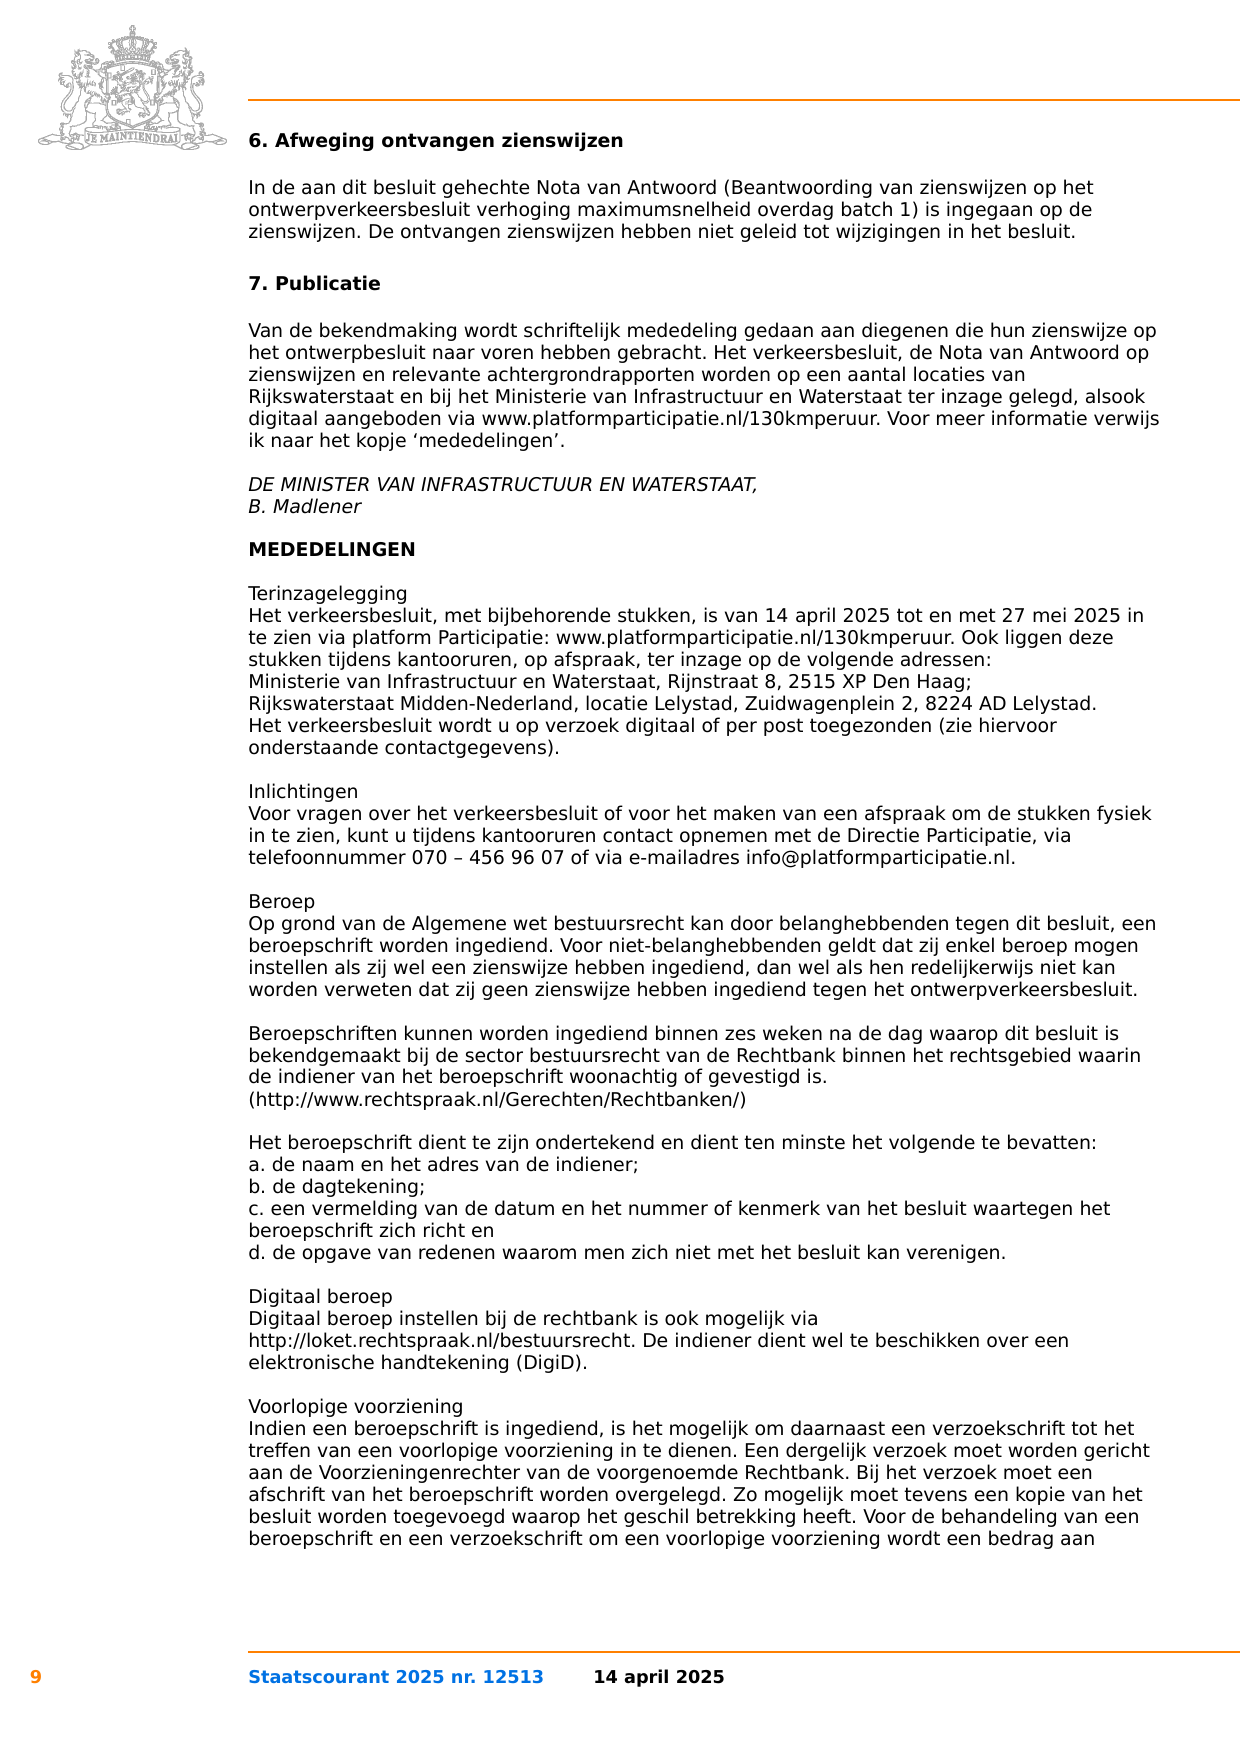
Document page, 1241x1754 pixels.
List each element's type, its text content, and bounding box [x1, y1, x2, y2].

text Op grond van de Algemene wet bestuursrecht kan door belanghebbenden tegen dit besluit, een beroepschrift worden ingediend. Voor niet-belanghebbenden geldt dat zij enkel beroep mogen instellen als zij wel een zienswijze hebben ingediend, dan wel als hen redelijkerwijs niet kan worden verweten dat zij geen zienswijze hebben ingediend tegen het ontwerpverkeersbesluit. [248, 913, 1163, 1001]
text Digitaal beroep [248, 1286, 1163, 1308]
subtitle 6. Afweging ontvangen zienswijzen [248, 130, 1163, 152]
text a. de naam en het adres van de indiener; [248, 1154, 1163, 1176]
text Van de bekendmaking wordt schriftelijk mededeling gedaan aan diegenen die hun zienswijze op het ontwerpbesluit naar voren hebben gebracht. Het verkeersbesluit, de Nota van Antwoord op zienswijzen en relevante achtergrondrapporten worden op een aantal locaties van Rijkswaterstaat en bij het Ministerie van Infrastructuur en Waterstaat ter inzage gelegd, alsook digitaal aangeboden via www.platformparticipatie.nl/130kmperuur. Voor meer informatie verwijs ik naar het kopje ‘mededelingen’. [248, 320, 1163, 452]
text d. de opgave van redenen waarom men zich niet met het besluit kan verenigen. [248, 1242, 1163, 1264]
text Beroepschriften kunnen worden ingediend binnen zes weken na de dag waarop dit besluit is bekendgemaakt bij de sector bestuursrecht van de Rechtbank binnen het rechtsgebied waarin de indiener van het beroepschrift woonachtig of gevestigd is. (http://www.rechtspraak.nl/Gerechten/Rechtbanken/) [248, 1022, 1163, 1110]
text MEDEDELINGEN [248, 539, 1163, 561]
text In de aan dit besluit gehechte Nota van Antwoord (Beantwoording van zienswijzen op het ontwerpverkeersbesluit verhoging maximumsnelheid overdag batch 1) is ingegaan op de zienswijzen. De ontvangen zienswijzen hebben niet geleid tot wijzigingen in het besluit. [248, 177, 1163, 243]
text Ministerie van Infrastructuur en Waterstaat, Rijnstraat 8, 2515 XP Den Haag; [248, 671, 1163, 693]
text Inlichtingen [248, 781, 1163, 803]
text Het beroepschrift dient te zijn ondertekend en dient ten minste het volgende te bevatten: [248, 1132, 1163, 1154]
text Het verkeersbesluit, met bijbehorende stukken, is van 14 april 2025 tot en met 27 mei 2025 in te zien via platform Participatie: www.platformparticipatie.nl/130kmperuur. Ook liggen deze stukken tijdens kantooruren, op afspraak, ter inzage op de volgende adressen: [248, 605, 1163, 671]
text Terinzagelegging [248, 583, 1163, 605]
text Voorlopige voorziening [248, 1396, 1163, 1418]
picture [38, 25, 227, 150]
text Rijkswaterstaat Midden-Nederland, locatie Lelystad, Zuidwagenplein 2, 8224 AD Lelystad. [248, 693, 1163, 715]
text Indien een beroepschrift is ingediend, is het mogelijk om daarnaast een verzoekschrift tot het treffen van een voorlopige voorziening in te dienen. Een dergelijk verzoek moet worden gericht aan de Voorzieningenrechter van de voorgenoemde Rechtbank. Bij het verzoek moet een afschrift van het beroepschrift worden overgelegd. Zo mogelijk moet tevens een kopie van het besluit worden toegevoegd waarop het geschil betrekking heeft. Voor de behandeling van een beroepschrift en een verzoekschrift om een voorlopige voorziening wordt een bedrag aan [248, 1418, 1163, 1550]
text b. de dagtekening; [248, 1176, 1163, 1198]
text Voor vragen over het verkeersbesluit of voor het maken van een afspraak om de stukken fysiek in te zien, kunt u tijdens kantooruren contact opnemen met de Directie Participatie, via telefoonnummer 070 – 456 96 07 of via e-mailadres info@platformparticipatie.nl. [248, 803, 1163, 869]
text Het verkeersbesluit wordt u op verzoek digitaal of per post toegezonden (zie hiervoor onderstaande contactgegevens). [248, 715, 1163, 759]
text DE MINISTER VAN INFRASTRUCTUUR EN WATERSTAAT, B. Madlener [248, 473, 1163, 517]
subtitle 7. Publicatie [248, 273, 1163, 295]
text Digitaal beroep instellen bij de rechtbank is ook mogelijk via http://loket.rechtspraak.nl/bestuursrecht. De indiener dient wel te beschikken over een elektronische handtekening (DigiD). [248, 1308, 1163, 1374]
text Beroep [248, 891, 1163, 913]
text c. een vermelding van de datum en het nummer of kenmerk van het besluit waartegen het beroepschrift zich richt en [248, 1198, 1163, 1242]
